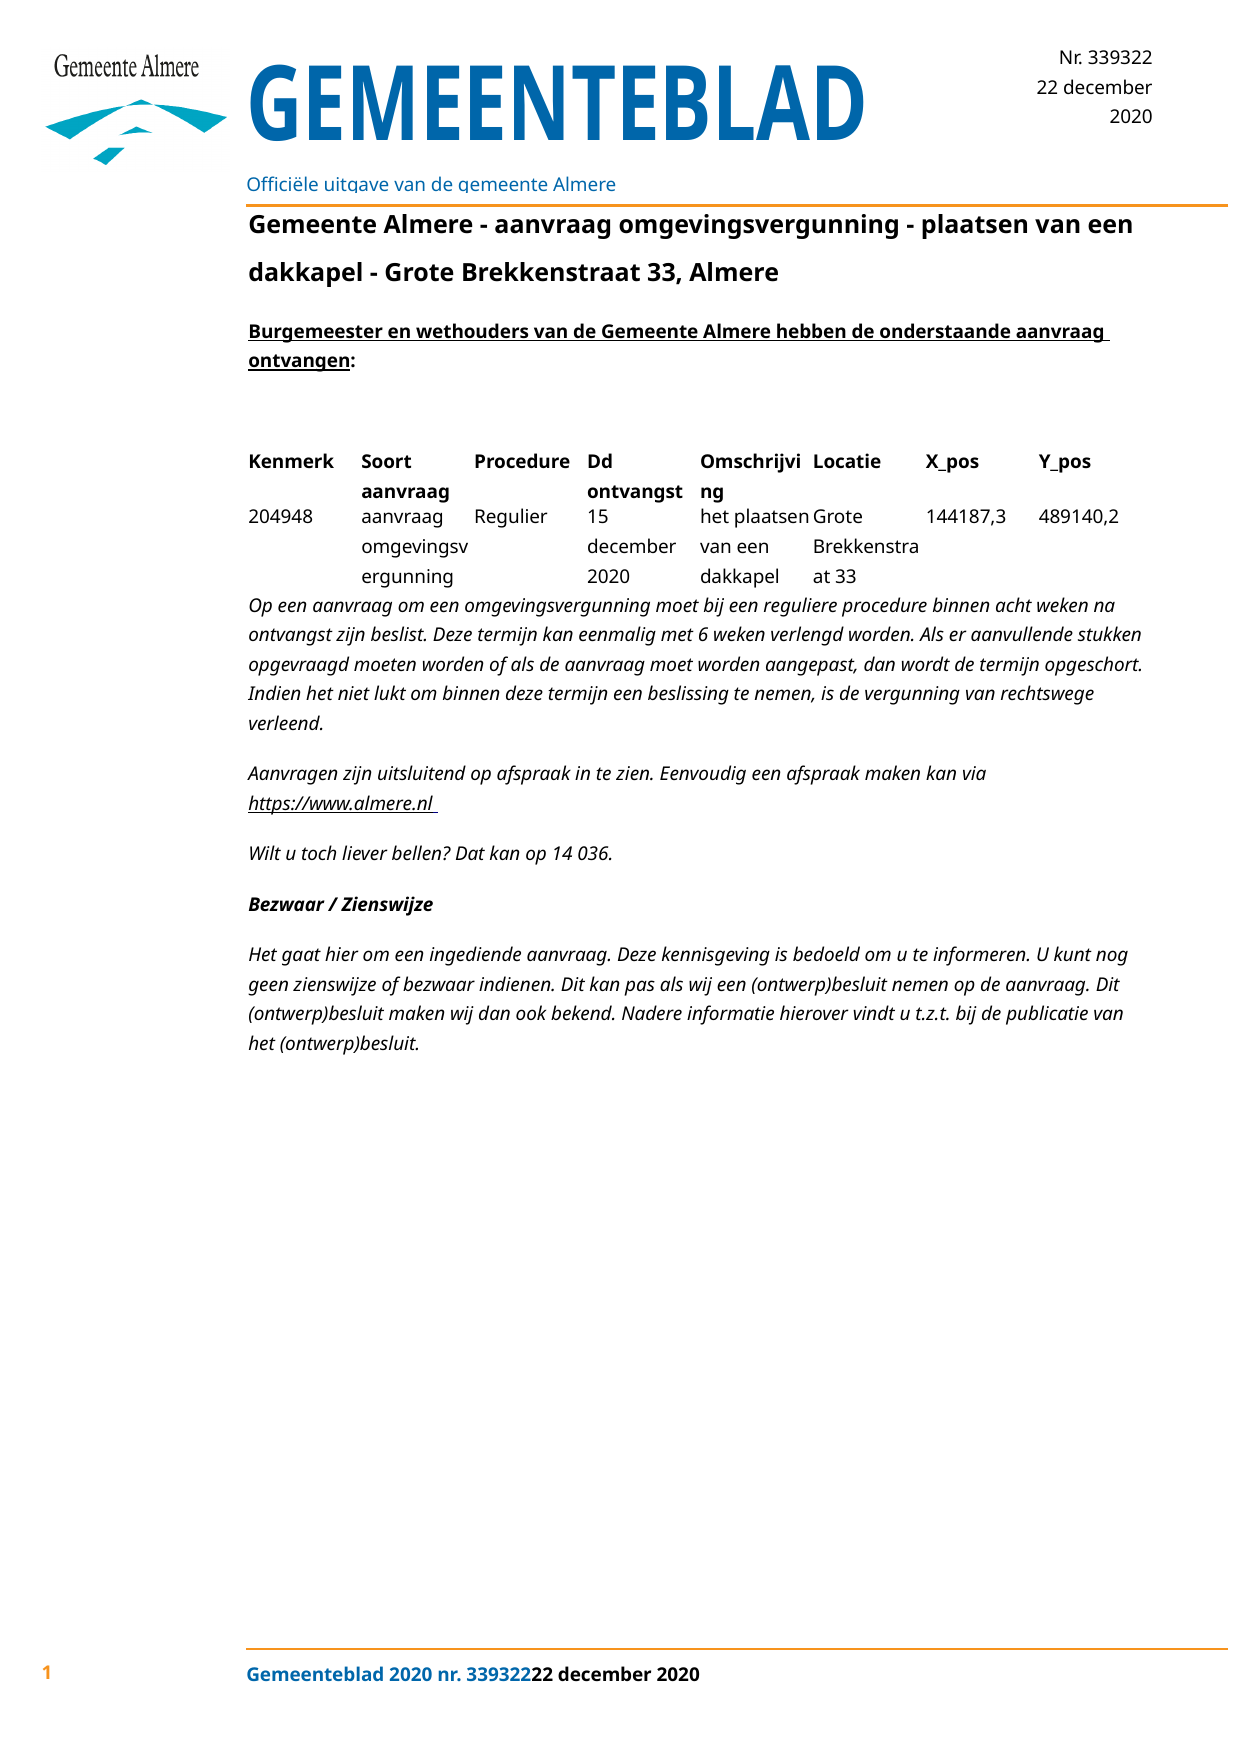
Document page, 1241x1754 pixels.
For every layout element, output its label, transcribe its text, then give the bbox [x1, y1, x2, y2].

table_header Kenmerk [248, 449, 361, 504]
table_cell het plaatsen van een dakkapel [700, 504, 813, 589]
text Gemeente Almere - aanvraag omgevingsvergunning - plaatsen van een dakkapel - Grote Brekkenstraat 33, Almere [248, 207, 1152, 288]
text Aanvragen zijn uitsluitend op afspraak in te zien. Eenvoudig een afspraak maken kan via https://www.almere.nl [248, 761, 1152, 816]
table_header Omschrijving [700, 449, 813, 504]
text Burgemeester en wethouders van de Gemeente Almere hebben de onderstaande aanvraag ontvangen: [248, 318, 1152, 373]
text Het gaat hier om een ingediende aanvraag. Deze kennisgeving is bedoeld om u te informeren. U kunt nog geen zienswijze of bezwaar indienen. Dit kan pas als wij een (ontwerp)besluit nemen op de aanvraag. Dit (ontwerp)besluit maken wij dan ook bekend. Nadere informatie hierover vindt u t.z.t. bij de publicatie van het (ontwerp)besluit. [248, 941, 1152, 1056]
table_cell aanvraag omgevingsvergunning [361, 504, 474, 589]
table_header Dd ontvangst [587, 449, 700, 504]
table_header Procedure [474, 449, 587, 504]
text Wilt u toch liever bellen? Dat kan op 14 036. [248, 841, 1152, 866]
table_cell Grote Brekkenstraat 33 [813, 504, 926, 589]
table_cell 204948 [248, 504, 361, 589]
text Op een aanvraag om een omgevingsvergunning moet bij een reguliere procedure binnen acht weken na ontvangst zijn beslist. Deze termijn kan eenmalig met 6 weken verlengd worden. Als er aanvullende stukken opgevraagd moeten worden of als de aanvraag moet worden aangepast, dan wordt de termijn opgeschort. Indien het niet lukt om binnen deze termijn een beslissing te nemen, is de vergunning van rechtswege verleend. [248, 592, 1152, 736]
table_cell Regulier [474, 504, 587, 589]
table_header Locatie [813, 449, 926, 504]
picture [41, 47, 231, 172]
table_cell 144187,3 [926, 504, 1038, 589]
table_header Y_pos [1039, 449, 1152, 504]
table_cell 489140,2 [1039, 504, 1152, 589]
text Bezwaar / Zienswijze [248, 891, 1152, 917]
table_header Soort aanvraag [361, 449, 474, 504]
table_header X_pos [926, 449, 1038, 504]
table_cell 15 december 2020 [587, 504, 700, 589]
